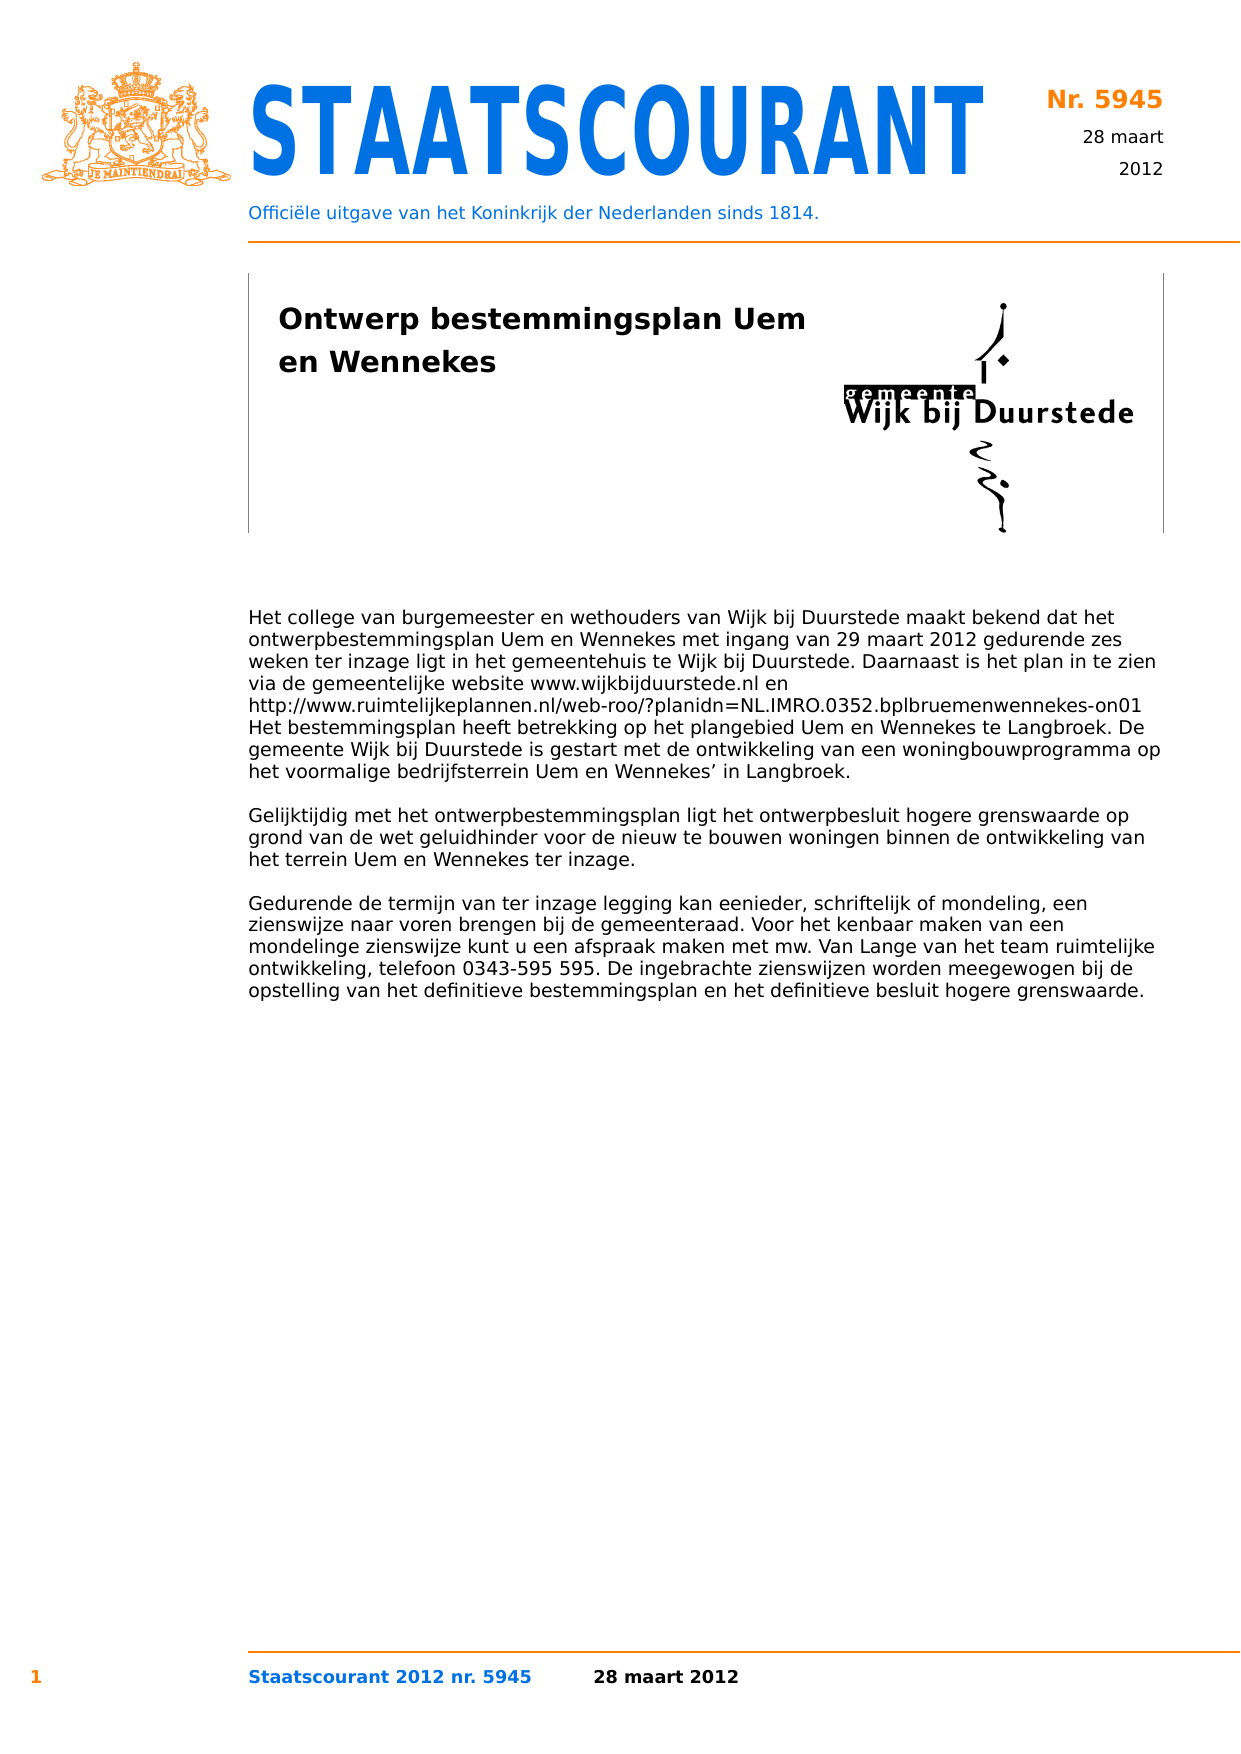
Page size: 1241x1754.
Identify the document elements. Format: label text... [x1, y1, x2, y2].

text Gelijktijdig met het ontwerpbestemmingsplan ligt het ontwerpbesluit hogere grenswaarde op grond van de wet geluidhinder voor de nieuw te bouwen woningen binnen de ontwikkeling van het terrein Uem en Wennekes ter inzage. [248, 804, 1163, 871]
text Het bestemmingsplan heeft betrekking op het plangebied Uem en Wennekes te Langbroek. De gemeente Wijk bij Duurstede is gestart met de ontwikkeling van een woningbouwprogramma op het voormalige bedrijfsterrein Uem en Wennekes’ in Langbroek. [248, 717, 1163, 783]
table_cell 28 maart [998, 121, 1240, 153]
table_cell 2012 [998, 153, 1240, 203]
text Het college van burgemeester en wethouders van Wijk bij Duurstede maakt bekend dat het ontwerpbestemmingsplan Uem en Wennekes met ingang van 29 maart 2012 gedurende zes weken ter inzage ligt in het gemeentehuis te Wijk bij Duurstede. Daarnaast is het plan in te zien via de gemeentelijke website www.wijkbijduurstede.nl en [248, 607, 1163, 695]
picture [844, 302, 1134, 533]
picture [41, 62, 231, 186]
subtitle Ontwerp bestemmingsplan Uem en Wennekes [249, 273, 1163, 533]
table_cell Officiële uitgave van het Koninkrijk der Nederlanden sinds 1814. [248, 203, 1240, 241]
table_header Nr. 5945 [998, 62, 1240, 121]
text http://www.ruimtelijkeplannen.nl/web-roo/?planidn=NL.IMRO.0352.bplbruemenwennekes-on01 [248, 695, 1163, 717]
text Gedurende de termijn van ter inzage legging kan eenieder, schriftelijk of mondeling, een zienswijze naar voren brengen bij de gemeenteraad. Voor het kenbaar maken van een mondelinge zienswijze kunt u een afspraak maken met mw. Van Lange van het team ruimtelijke ontwikkeling, telefoon 0343-595 595. De ingebrachte zienswijzen worden meegewogen bij de opstelling van het definitieve bestemmingsplan en het definitieve besluit hogere grenswaarde. [248, 892, 1163, 1002]
table_header [25, 62, 248, 241]
table_header STAATSCOURANT [248, 62, 998, 203]
